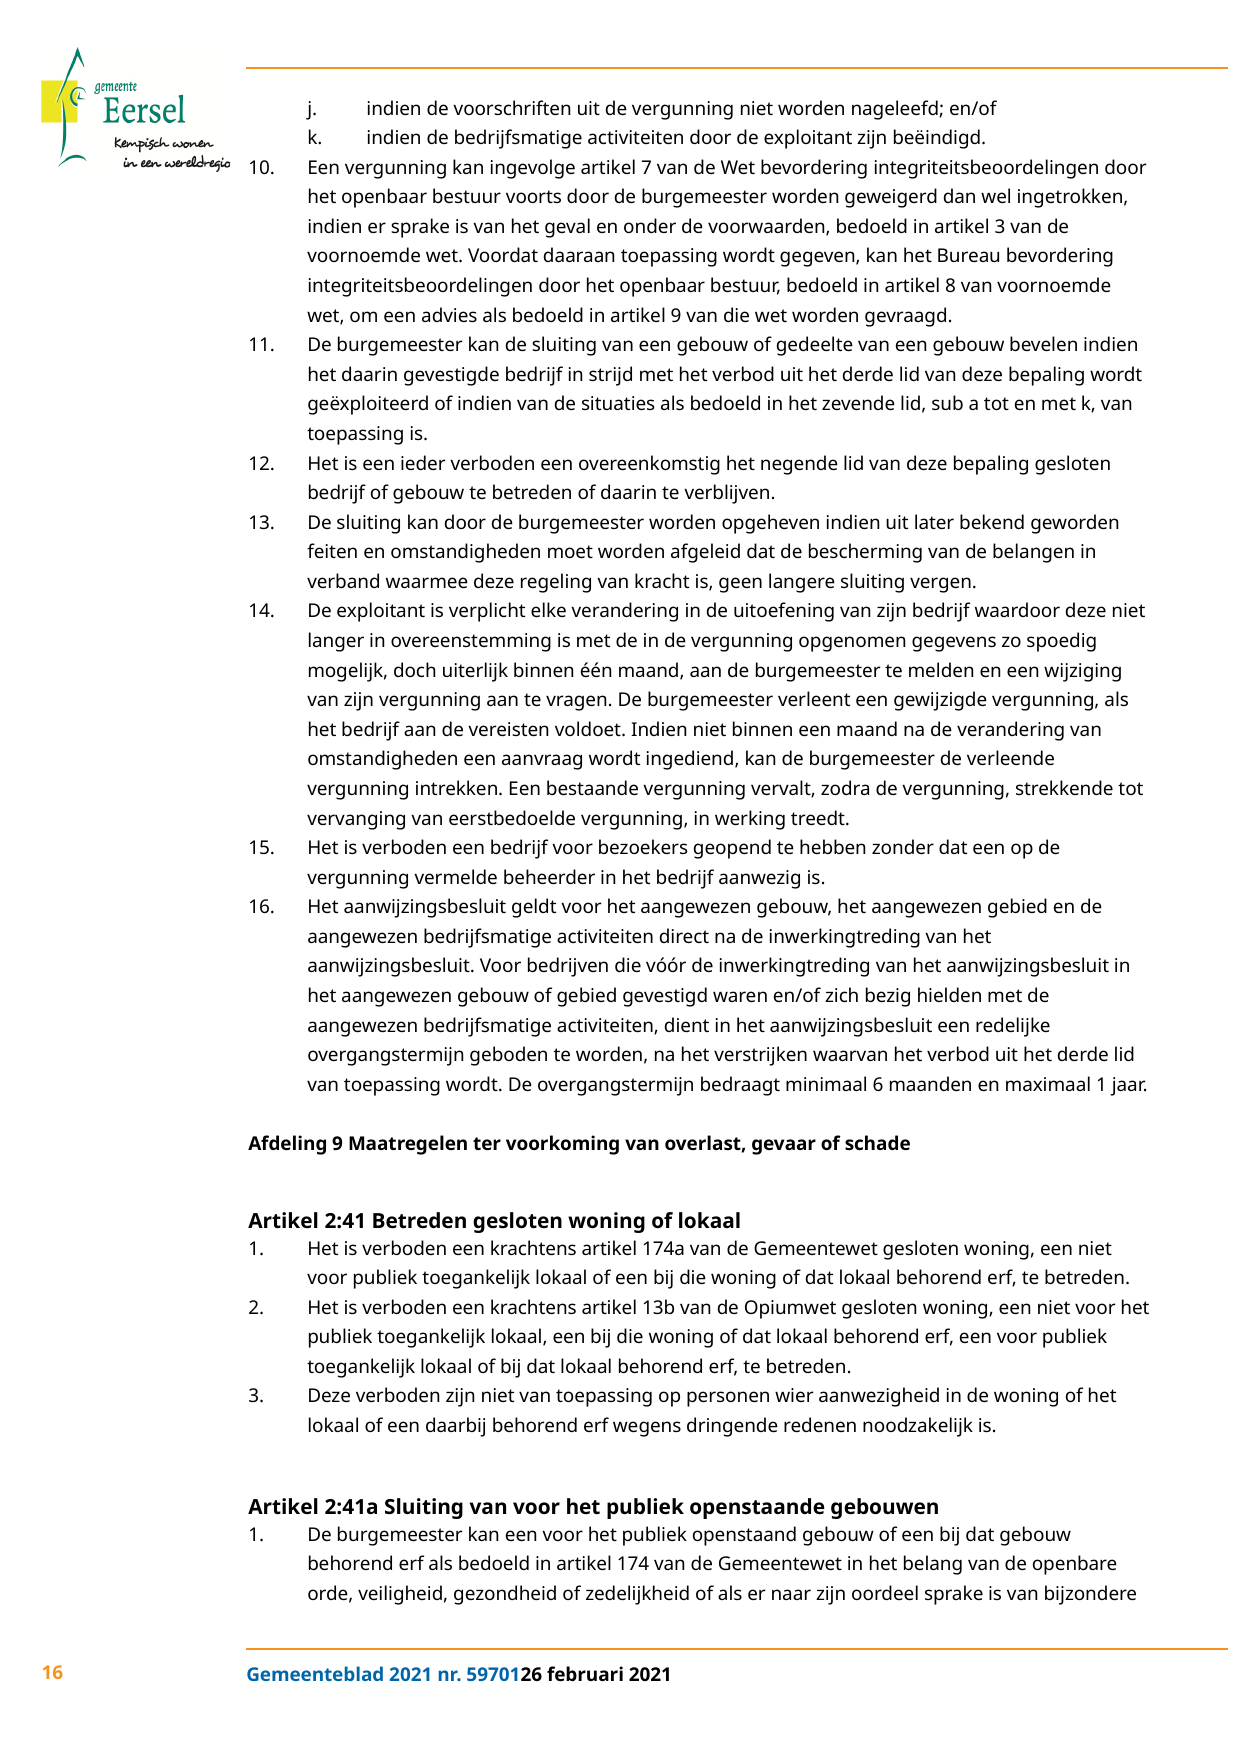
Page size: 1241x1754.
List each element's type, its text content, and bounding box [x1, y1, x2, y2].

list Een vergunning kan ingevolge artikel 7 van de Wet bevordering integriteitsbeoordelingen door het openbaar bestuur voorts door de burgemeester worden geweigerd dan wel ingetrokken, indien er sprake is van het geval en onder de voorwaarden, bedoeld in artikel 3 van de voornoemde wet. Voordat daaraan toepassing wordt gegeven, kan het Bureau bevordering integriteitsbeoordelingen door het openbaar bestuur, bedoeld in artikel 8 van voornoemde wet, om een advies als bedoeld in artikel 9 van die wet worden gevraagd. [248, 154, 1152, 328]
list Deze verboden zijn niet van toepassing op personen wier aanwezigheid in de woning of het lokaal of een daarbij behorend erf wegens dringende redenen noodzakelijk is. [248, 1383, 1152, 1438]
list Het is verboden een krachtens artikel 13b van de Opiumwet gesloten woning, een niet voor het publiek toegankelijk lokaal, een bij die woning of dat lokaal behorend erf, een voor publiek toegankelijk lokaal of bij dat lokaal behorend erf, te betreden. [248, 1294, 1152, 1379]
text Afdeling 9 Maatregelen ter voorkoming van overlast, gevaar of schade [248, 1130, 1152, 1156]
list Het aanwijzingsbesluit geldt voor het aangewezen gebouw, het aangewezen gebied en de aangewezen bedrijfsmatige activiteiten direct na de inwerkingtreding van het aanwijzingsbesluit. Voor bedrijven die vóór de inwerkingtreding van het aanwijzingsbesluit in het aangewezen gebouw of gebied gevestigd waren en/of zich bezig hielden met de aangewezen bedrijfsmatige activiteiten, dient in het aanwijzingsbesluit een redelijke overgangstermijn geboden te worden, na het verstrijken waarvan het verbod uit het derde lid van toepassing wordt. De overgangstermijn bedraagt minimaal 6 maanden en maximaal 1 jaar. [248, 893, 1152, 1097]
list Het is verboden een krachtens artikel 174a van de Gemeentewet gesloten woning, een niet voor publiek toegankelijk lokaal of een bij die woning of dat lokaal behorend erf, te betreden. [248, 1235, 1152, 1290]
list De sluiting kan door de burgemeester worden opgeheven indien uit later bekend geworden feiten en omstandigheden moet worden afgeleid dat de bescherming van de belangen in verband waarmee deze regeling van kracht is, geen langere sluiting vergen. [248, 509, 1152, 594]
list De burgemeester kan de sluiting van een gebouw of gedeelte van een gebouw bevelen indien het daarin gevestigde bedrijf in strijd met het verbod uit het derde lid van deze bepaling wordt geëxploiteerd of indien van de situaties als bedoeld in het zevende lid, sub a tot en met k, van toepassing is. [248, 331, 1152, 446]
list De burgemeester kan een voor het publiek openstaand gebouw of een bij dat gebouw behorend erf als bedoeld in artikel 174 van de Gemeentewet in het belang van de openbare orde, veiligheid, gezondheid of zedelijkheid of als er naar zijn oordeel sprake is van bijzondere [248, 1521, 1152, 1606]
picture [41, 47, 231, 172]
list indien de bedrijfsmatige activiteiten door de exploitant zijn beëindigd. [307, 124, 1152, 150]
list indien de voorschriften uit de vergunning niet worden nageleefd; en/of [307, 95, 1152, 121]
list De exploitant is verplicht elke verandering in de uitoefening van zijn bedrijf waardoor deze niet langer in overeenstemming is met de in de vergunning opgenomen gegevens zo spoedig mogelijk, doch uiterlijk binnen één maand, aan de burgemeester te melden en een wijziging van zijn vergunning aan te vragen. De burgemeester verleent een gewijzigde vergunning, als het bedrijf aan de vereisten voldoet. Indien niet binnen een maand na de verandering van omstandigheden een aanvraag wordt ingediend, kan de burgemeester de verleende vergunning intrekken. Een bestaande vergunning vervalt, zodra de vergunning, strekkende tot vervanging van eerstbedoelde vergunning, in werking treedt. [248, 598, 1152, 831]
list Het is verboden een bedrijf voor bezoekers geopend te hebben zonder dat een op de vergunning vermelde beheerder in het bedrijf aanwezig is. [248, 834, 1152, 890]
text Artikel 2:41 Betreden gesloten woning of lokaal [248, 1206, 1152, 1235]
list Het is een ieder verboden een overeenkomstig het negende lid van deze bepaling gesloten bedrijf of gebouw te betreden of daarin te verblijven. [248, 450, 1152, 505]
text Artikel 2:41a Sluiting van voor het publiek openstaande gebouwen [248, 1492, 1152, 1521]
